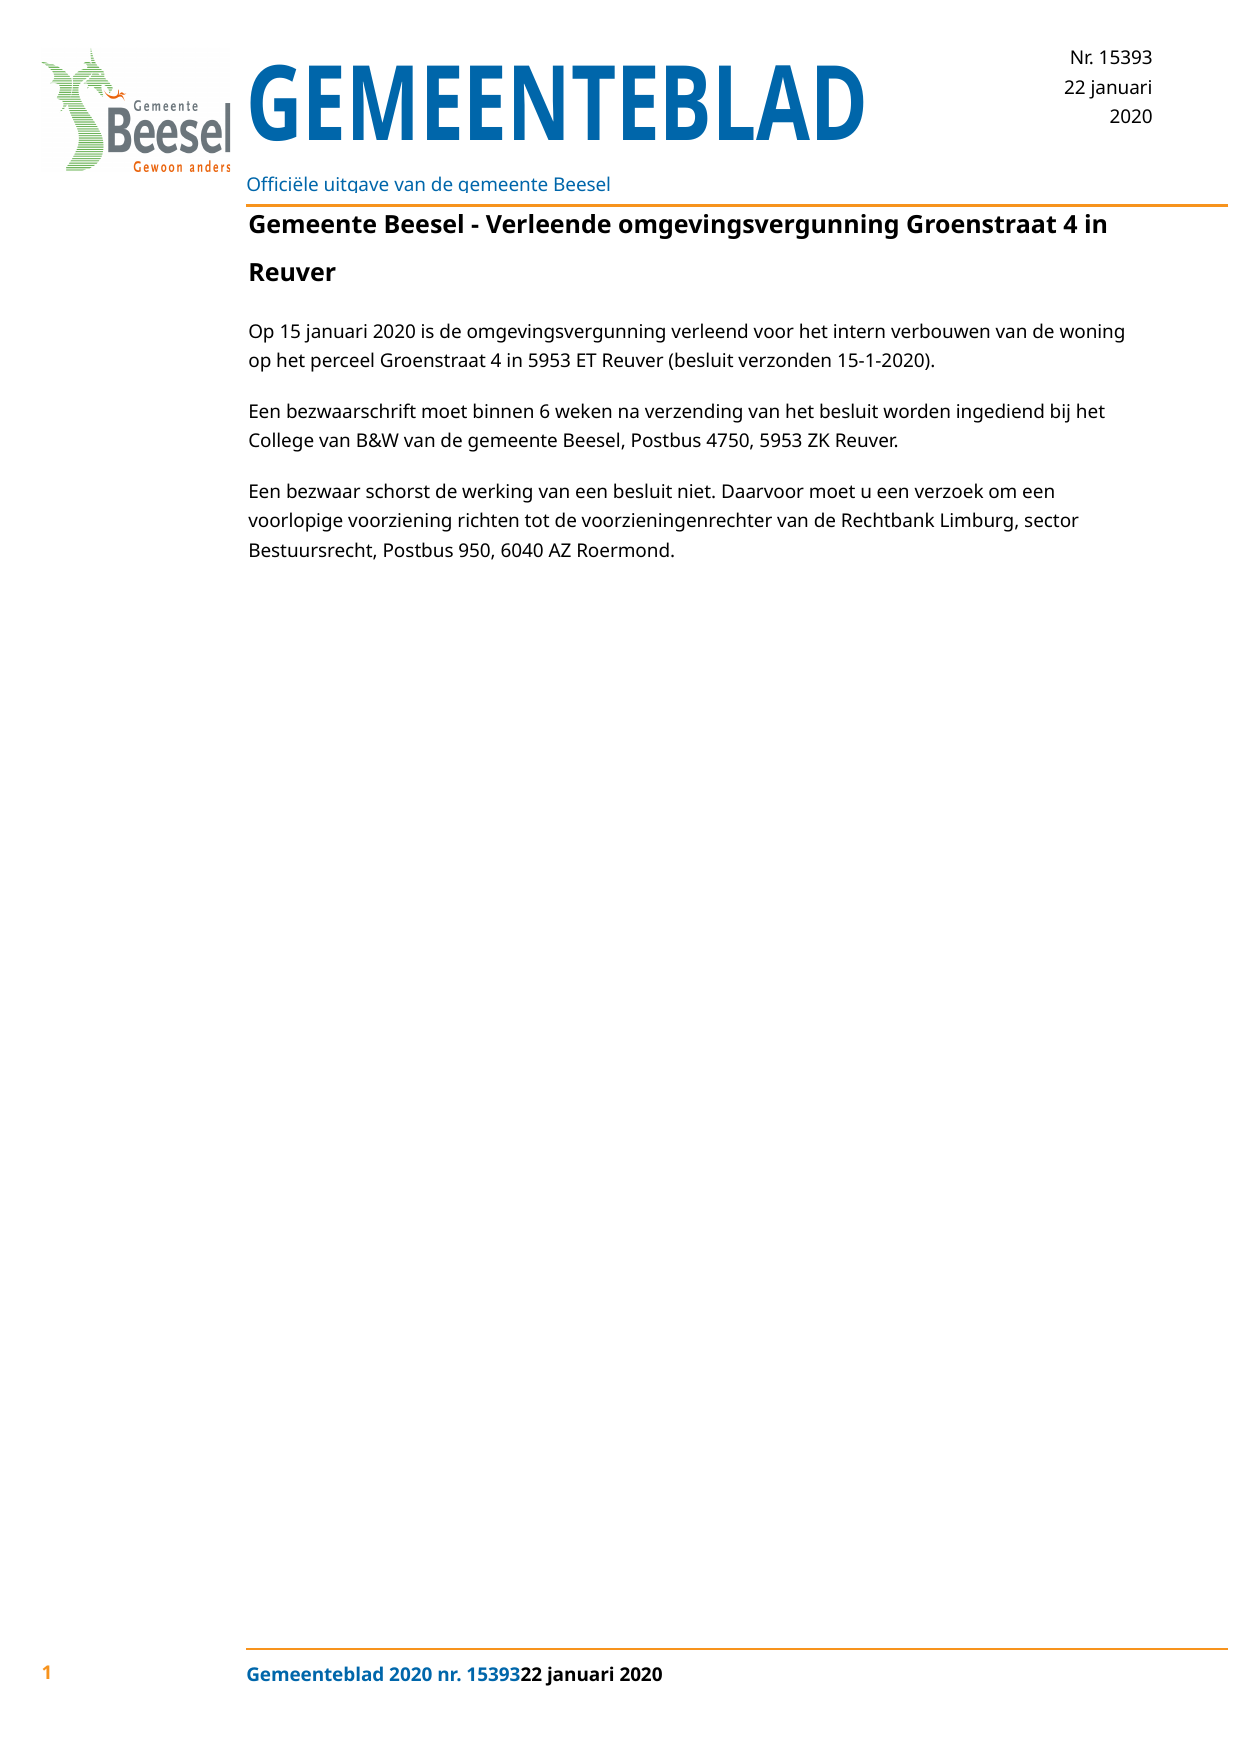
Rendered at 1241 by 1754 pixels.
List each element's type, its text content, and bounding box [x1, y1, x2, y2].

text Een bezwaarschrift moet binnen 6 weken na verzending van het besluit worden ingediend bij het College van B&W van de gemeente Beesel, Postbus 4750, 5953 ZK Reuver. [248, 398, 1152, 453]
text Gemeente Beesel - Verleende omgevingsvergunning Groenstraat 4 in Reuver [248, 207, 1152, 288]
picture [41, 47, 231, 172]
text Een bezwaar schorst de werking van een besluit niet. Daarvoor moet u een verzoek om een voorlopige voorziening richten tot de voorzieningenrechter van de Rechtbank Limburg, sector Bestuursrecht, Postbus 950, 6040 AZ Roermond. [248, 478, 1152, 563]
text Op 15 januari 2020 is de omgevingsvergunning verleend voor het intern verbouwen van de woning op het perceel Groenstraat 4 in 5953 ET Reuver (besluit verzonden 15-1-2020). [248, 318, 1152, 373]
